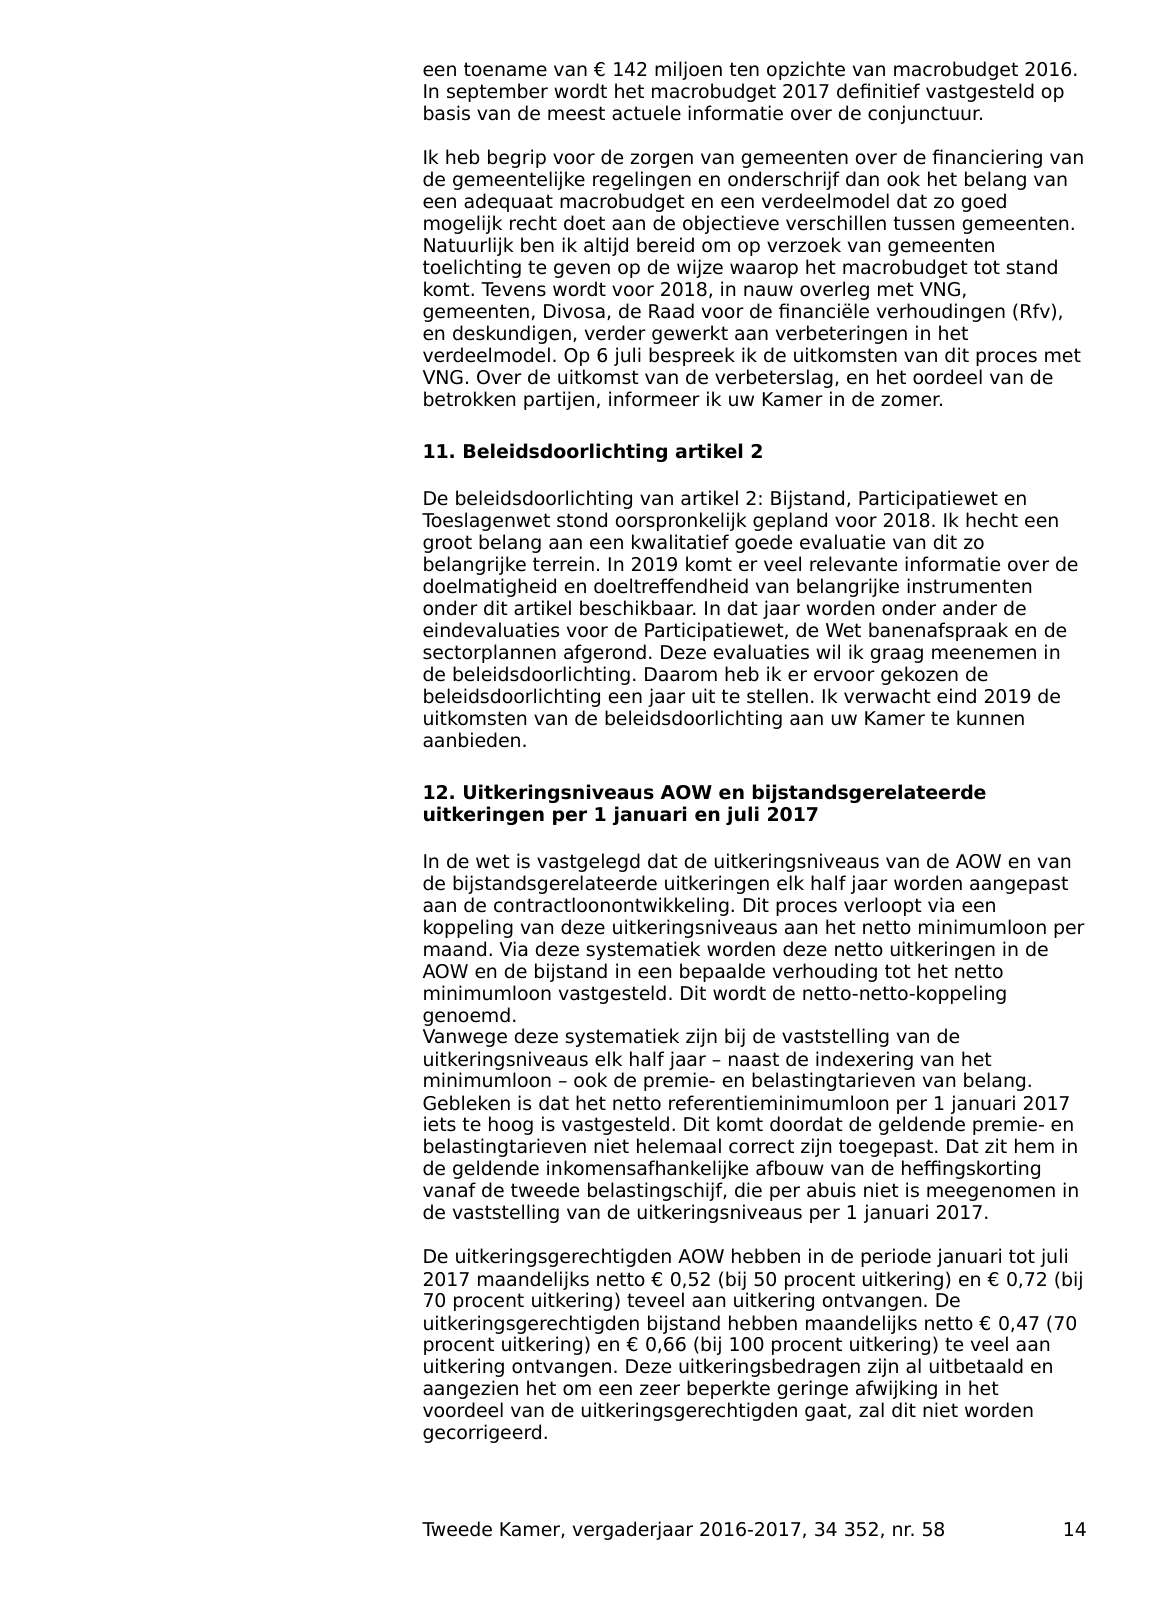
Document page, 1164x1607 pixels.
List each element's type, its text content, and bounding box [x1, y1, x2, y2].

text In de wet is vastgelegd dat de uitkeringsniveaus van de AOW en van de bijstandsgerelateerde uitkeringen elk half jaar worden aangepast aan de contractloonontwikkeling. Dit proces verloopt via een koppeling van deze uitkeringsniveaus aan het netto minimumloon per maand. Via deze systematiek worden deze netto uitkeringen in de AOW en de bijstand in een bepaalde verhouding tot het netto minimumloon vastgesteld. Dit wordt de netto-netto-koppeling genoemd. [422, 851, 1087, 1026]
text Ik heb begrip voor de zorgen van gemeenten over de financiering van de gemeentelijke regelingen en onderschrijf dan ook het belang van een adequaat macrobudget en een verdeelmodel dat zo goed mogelijk recht doet aan de objectieve verschillen tussen gemeenten. Natuurlijk ben ik altijd bereid om op verzoek van gemeenten toelichting te geven op de wijze waarop het macrobudget tot stand komt. Tevens wordt voor 2018, in nauw overleg met VNG, gemeenten, Divosa, de Raad voor de financiële verhoudingen (Rfv), en deskundigen, verder gewerkt aan verbeteringen in het verdeelmodel. Op 6 juli bespreek ik de uitkomsten van dit proces met VNG. Over de uitkomst van de verbeterslag, en het oordeel van de betrokken partijen, informeer ik uw Kamer in de zomer. [422, 147, 1087, 411]
text De uitkeringsgerechtigden AOW hebben in de periode januari tot juli 2017 maandelijks netto € 0,52 (bij 50 procent uitkering) en € 0,72 (bij 70 procent uitkering) teveel aan uitkering ontvangen. De uitkeringsgerechtigden bijstand hebben maandelijks netto € 0,47 (70 procent uitkering) en € 0,66 (bij 100 procent uitkering) te veel aan uitkering ontvangen. Deze uitkeringsbedragen zijn al uitbetaald en aangezien het om een zeer beperkte geringe afwijking in het voordeel van de uitkeringsgerechtigden gaat, zal dit niet worden gecorrigeerd. [422, 1246, 1087, 1444]
subtitle 11. Beleidsdoorlichting artikel 2 [422, 441, 1087, 463]
text De beleidsdoorlichting van artikel 2: Bijstand, Participatiewet en Toeslagenwet stond oorspronkelijk gepland voor 2018. Ik hecht een groot belang aan een kwalitatief goede evaluatie van dit zo belangrijke terrein. In 2019 komt er veel relevante informatie over de doelmatigheid en doeltreffendheid van belangrijke instrumenten onder dit artikel beschikbaar. In dat jaar worden onder ander de eindevaluaties voor de Participatiewet, de Wet banenafspraak en de sectorplannen afgerond. Deze evaluaties wil ik graag meenemen in de beleidsdoorlichting. Daarom heb ik er ervoor gekozen de beleidsdoorlichting een jaar uit te stellen. Ik verwacht eind 2019 de uitkomsten van de beleidsdoorlichting aan uw Kamer te kunnen aanbieden. [422, 488, 1087, 752]
subtitle 12. Uitkeringsniveaus AOW en bijstandsgerelateerde uitkeringen per 1 januari en juli 2017 [422, 782, 1087, 826]
text Vanwege deze systematiek zijn bij de vaststelling van de uitkeringsniveaus elk half jaar – naast de indexering van het minimumloon – ook de premie- en belastingtarieven van belang. Gebleken is dat het netto referentieminimumloon per 1 januari 2017 iets te hoog is vastgesteld. Dit komt doordat de geldende premie- en belastingtarieven niet helemaal correct zijn toegepast. Dat zit hem in de geldende inkomensafhankelijke afbouw van de heffingskorting vanaf de tweede belastingschijf, die per abuis niet is meegenomen in de vaststelling van de uitkeringsniveaus per 1 januari 2017. [422, 1026, 1087, 1224]
text een toename van € 142 miljoen ten opzichte van macrobudget 2016. In september wordt het macrobudget 2017 definitief vastgesteld op basis van de meest actuele informatie over de conjunctuur. [422, 59, 1087, 125]
